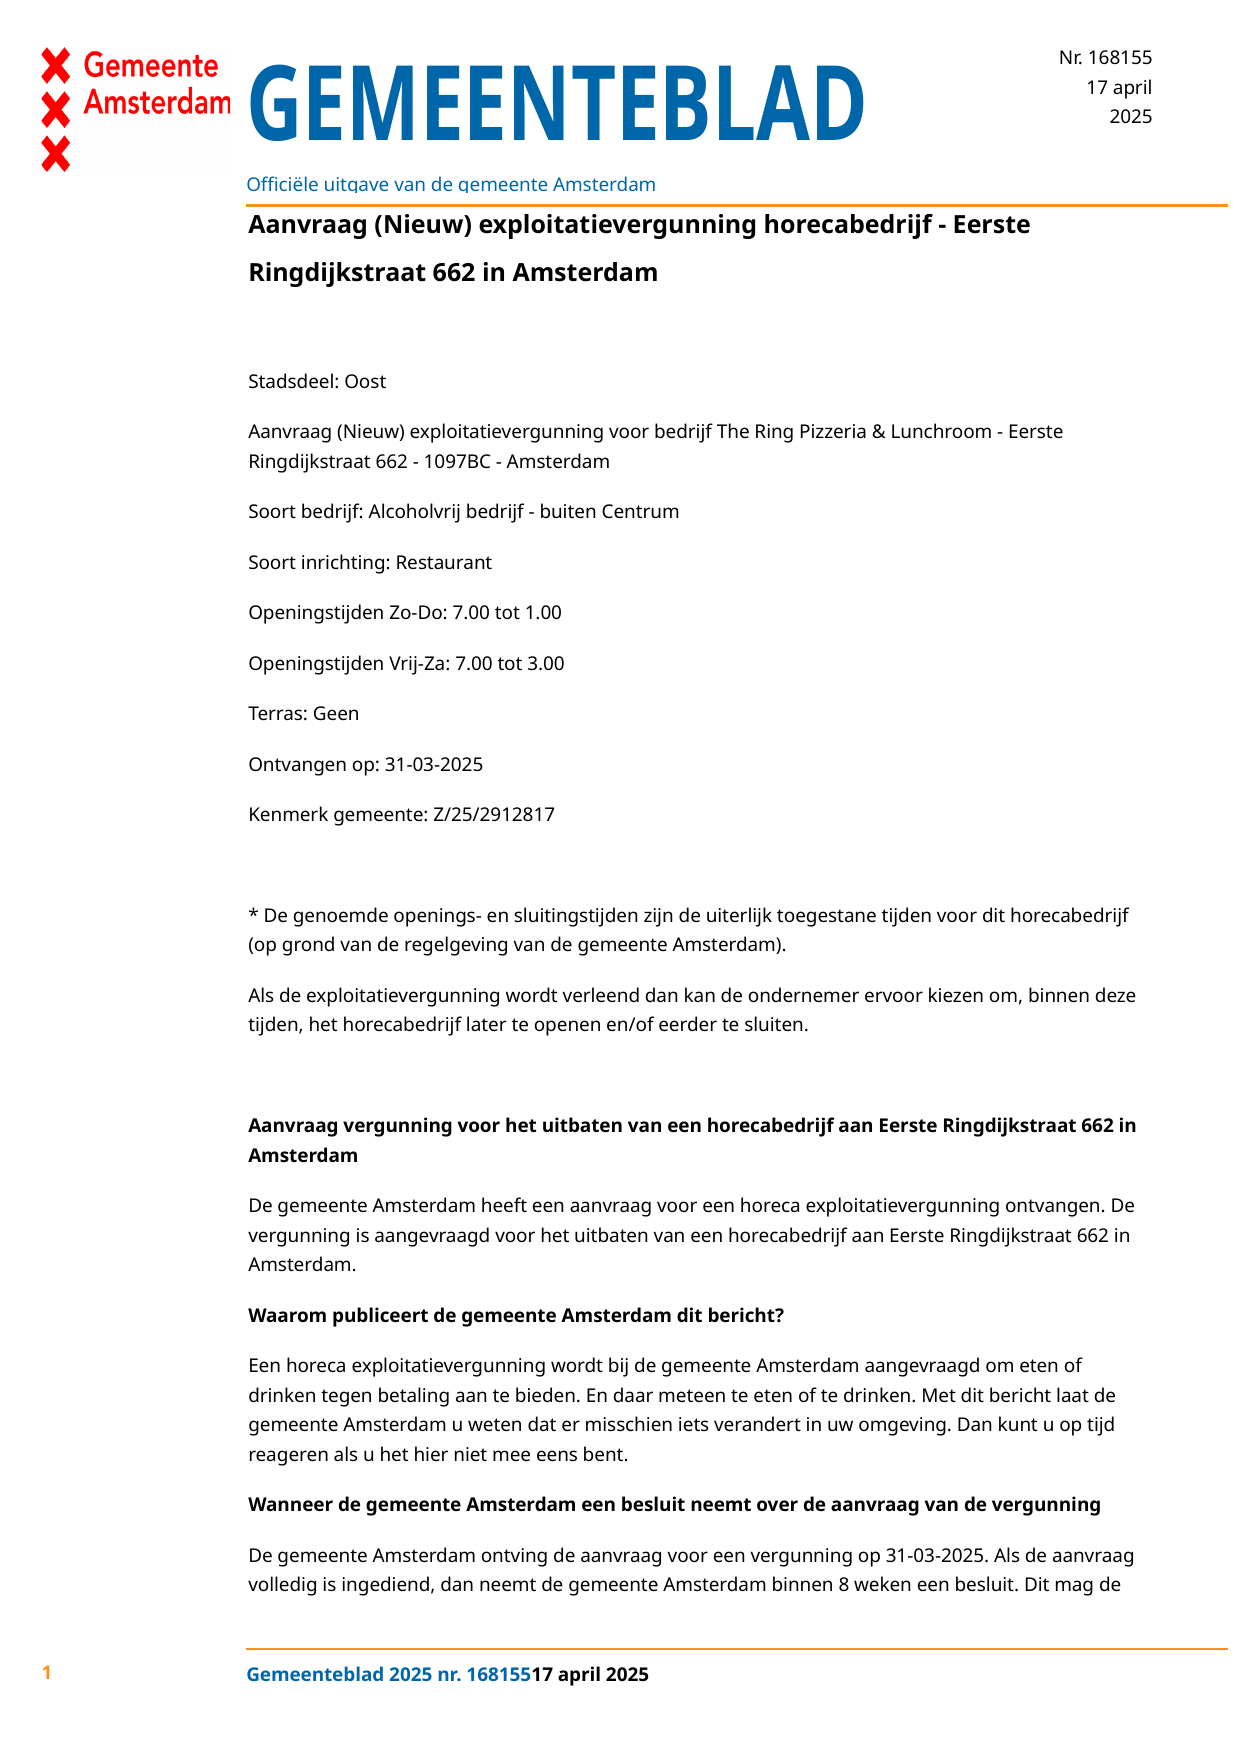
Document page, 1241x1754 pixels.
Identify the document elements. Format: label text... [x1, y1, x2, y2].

text Ontvangen op: 31-03-2025 [248, 751, 1152, 777]
text Als de exploitatievergunning wordt verleend dan kan de ondernemer ervoor kiezen om, binnen deze tijden, het horecabedrijf later te openen en/of eerder te sluiten. [248, 982, 1152, 1037]
picture [41, 47, 231, 172]
text Aanvraag vergunning voor het uitbaten van een horecabedrijf aan Eerste Ringdijkstraat 662 in Amsterdam [248, 1112, 1152, 1168]
text Openingstijden Zo-Do: 7.00 tot 1.00 [248, 599, 1152, 625]
text Soort bedrijf: Alcoholvrij bedrijf - buiten Centrum [248, 499, 1152, 524]
text Aanvraag (Nieuw) exploitatievergunning voor bedrijf The Ring Pizzeria & Lunchroom - Eerste Ringdijkstraat 662 - 1097BC - Amsterdam [248, 419, 1152, 474]
text De gemeente Amsterdam ontving de aanvraag voor een vergunning op 31-03-2025. Als de aanvraag volledig is ingediend, dan neemt de gemeente Amsterdam binnen 8 weken een besluit. Dit mag de [248, 1542, 1152, 1597]
text Een horeca exploitatievergunning wordt bij de gemeente Amsterdam aangevraagd om eten of drinken tegen betaling aan te bieden. En daar meteen te eten of te drinken. Met dit bericht laat de gemeente Amsterdam u weten dat er misschien iets verandert in uw omgeving. Dan kunt u op tijd reageren als u het hier niet mee eens bent. [248, 1352, 1152, 1467]
text * De genoemde openings- en sluitingstijden zijn de uiterlijk toegestane tijden voor dit horecabedrijf (op grond van de regelgeving van de gemeente Amsterdam). [248, 902, 1152, 957]
text Aanvraag (Nieuw) exploitatievergunning horecabedrijf - Eerste Ringdijkstraat 662 in Amsterdam [248, 207, 1152, 288]
text De gemeente Amsterdam heeft een aanvraag voor een horeca exploitatievergunning ontvangen. De vergunning is aangevraagd voor het uitbaten van een horecabedrijf aan Eerste Ringdijkstraat 662 in Amsterdam. [248, 1192, 1152, 1277]
text Openingstijden Vrij-Za: 7.00 tot 3.00 [248, 650, 1152, 676]
text Waarom publiceert de gemeente Amsterdam dit bericht? [248, 1302, 1152, 1328]
text Terras: Geen [248, 700, 1152, 726]
text Stadsdeel: Oost [248, 368, 1152, 394]
text Kenmerk gemeente: Z/25/2912817 [248, 801, 1152, 827]
text Soort inrichting: Restaurant [248, 549, 1152, 575]
text Wanneer de gemeente Amsterdam een besluit neemt over de aanvraag van de vergunning [248, 1492, 1152, 1517]
